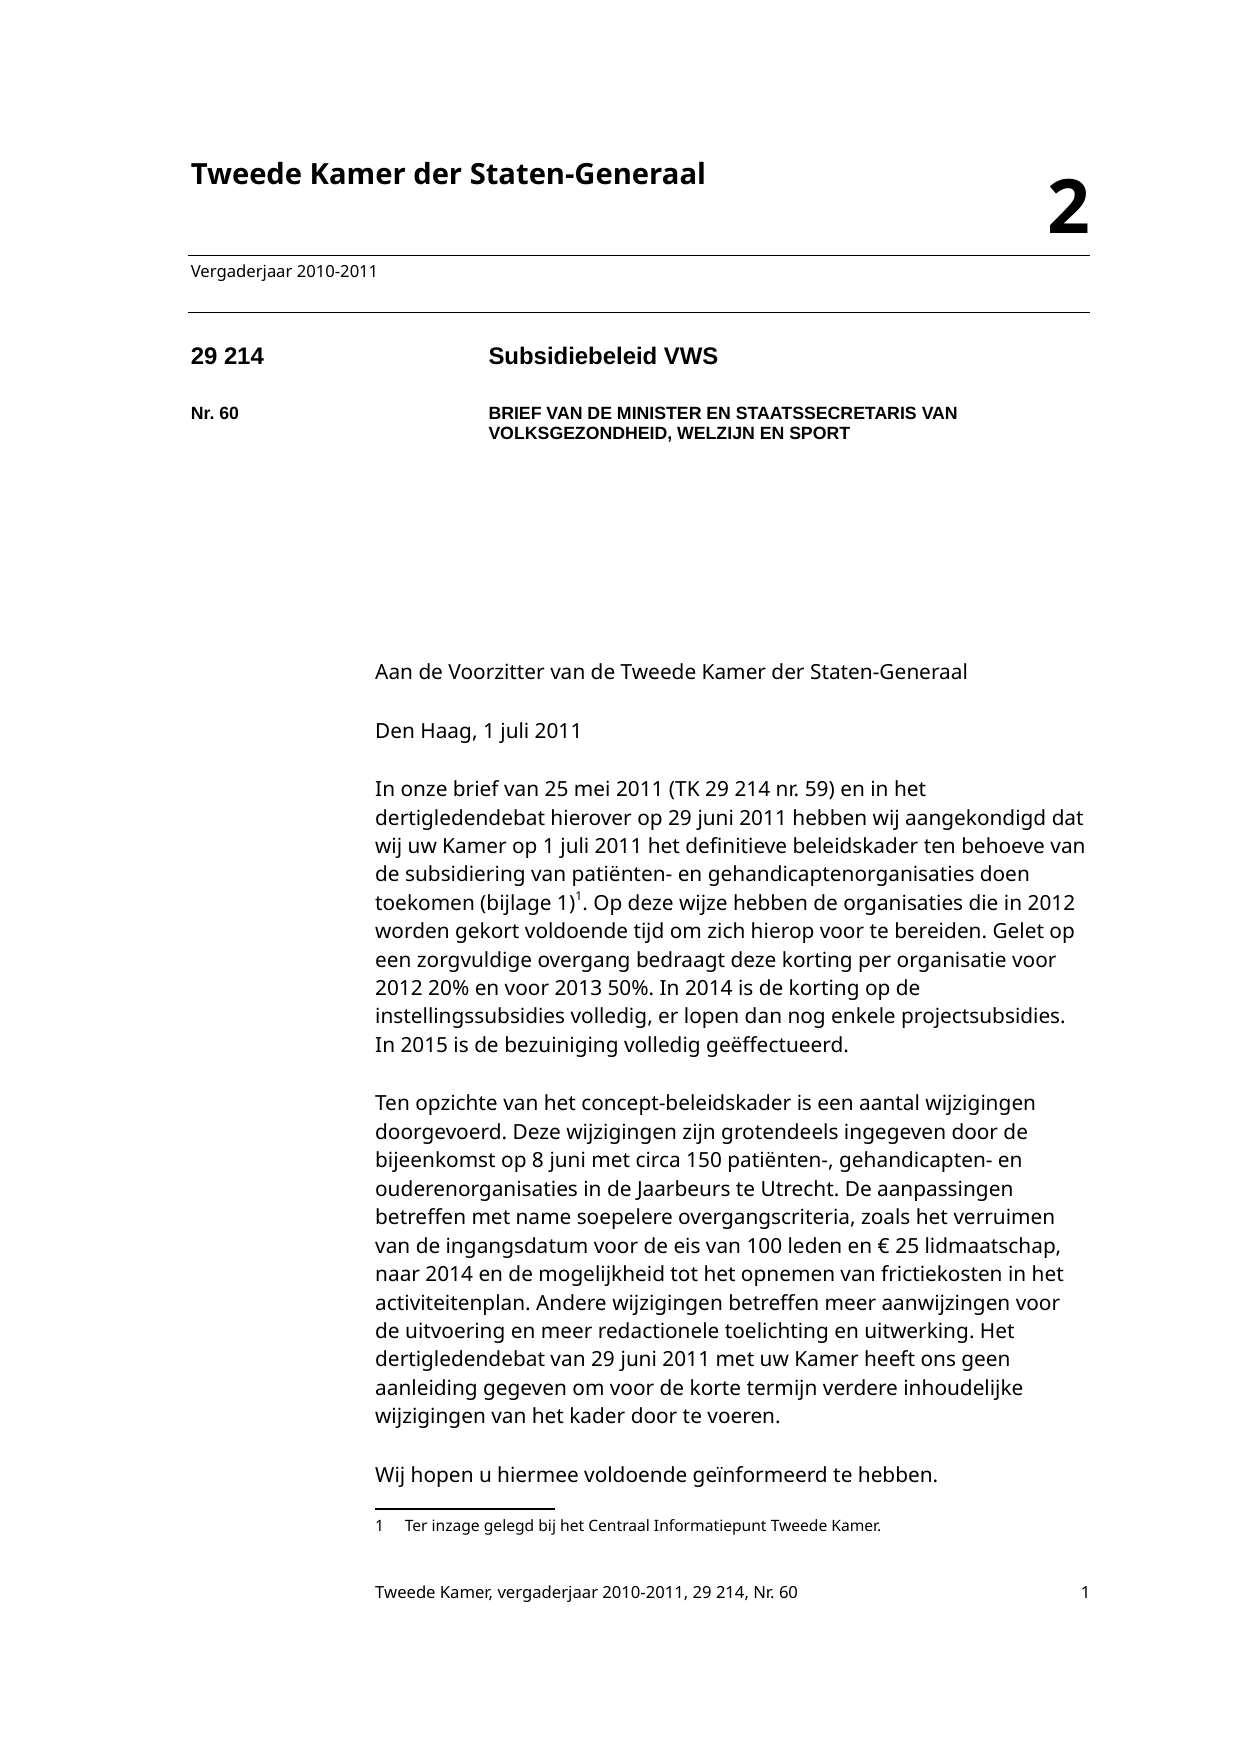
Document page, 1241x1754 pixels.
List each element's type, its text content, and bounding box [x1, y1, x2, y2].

table_header 2 [910, 150, 1090, 255]
table_cell [485, 313, 1090, 339]
table_header Tweede Kamer der Staten-Generaal [188, 150, 909, 255]
table_cell Subsidiebeleid VWS [485, 339, 1090, 399]
text Den Haag, 1 juli 2011 [375, 716, 1090, 744]
table_cell Nr. 60 [188, 399, 485, 539]
text In onze brief van 25 mei 2011 (TK 29 214 nr. 59) en in het dertigledendebat hierover op 29 juni 2011 hebben wij aangekondigd dat wij uw Kamer op 1 juli 2011 het definitieve beleidskader ten behoeve van de subsidiering van patiënten- en gehandicaptenorganisaties doen toekomen (bijlage 1). Op deze wijze hebben de organisaties die in 2012 worden gekort voldoende tijd om zich hierop voor te bereiden. Gelet op een zorgvuldige overgang bedraagt deze korting per organisatie voor 2012 20% en voor 2013 50%. In 2014 is de korting op de instellingssubsidies volledig, er lopen dan nog enkele projectsubsidies. In 2015 is de bezuiniging volledig geëffectueerd. [375, 774, 1090, 1058]
table_cell Vergaderjaar 2010-2011 [188, 256, 485, 312]
text Ter inzage gelegd bij het Centraal Informatiepunt Tweede Kamer. [375, 1508, 1090, 1536]
table_cell BRIEF VAN DE MINISTER EN STAATSSECRETARIS VAN VOLKSGEZONDHEID, WELZIJN EN SPORT [485, 399, 1090, 539]
text Ten opzichte van het concept-beleidskader is een aantal wijzigingen doorgevoerd. Deze wijzigingen zijn grotendeels ingegeven door de bijeenkomst op 8 juni met circa 150 patiënten-, gehandicapten- en ouderenorganisaties in de Jaarbeurs te Utrecht. De aanpassingen betreffen met name soepelere overgangscriteria, zoals het verruimen van de ingangsdatum voor de eis van 100 leden en € 25 lidmaatschap, naar 2014 en de mogelijkheid tot het opnemen van frictiekosten in het activiteitenplan. Andere wijzigingen betreffen meer aanwijzingen voor de uitvoering en meer redactionele toelichting en uitwerking. Het dertigledendebat van 29 juni 2011 met uw Kamer heeft ons geen aanleiding gegeven om voor de korte termijn verdere inhoudelijke wijzigingen van het kader door te voeren. [375, 1088, 1090, 1430]
text Wij hopen u hiermee voldoende geïnformeerd te hebben. [375, 1460, 1090, 1488]
table_cell [485, 256, 1090, 312]
text Aan de Voorzitter van de Tweede Kamer der Staten-Generaal [375, 657, 1090, 686]
table_cell 29 214 [188, 339, 485, 399]
table_cell [188, 313, 485, 339]
